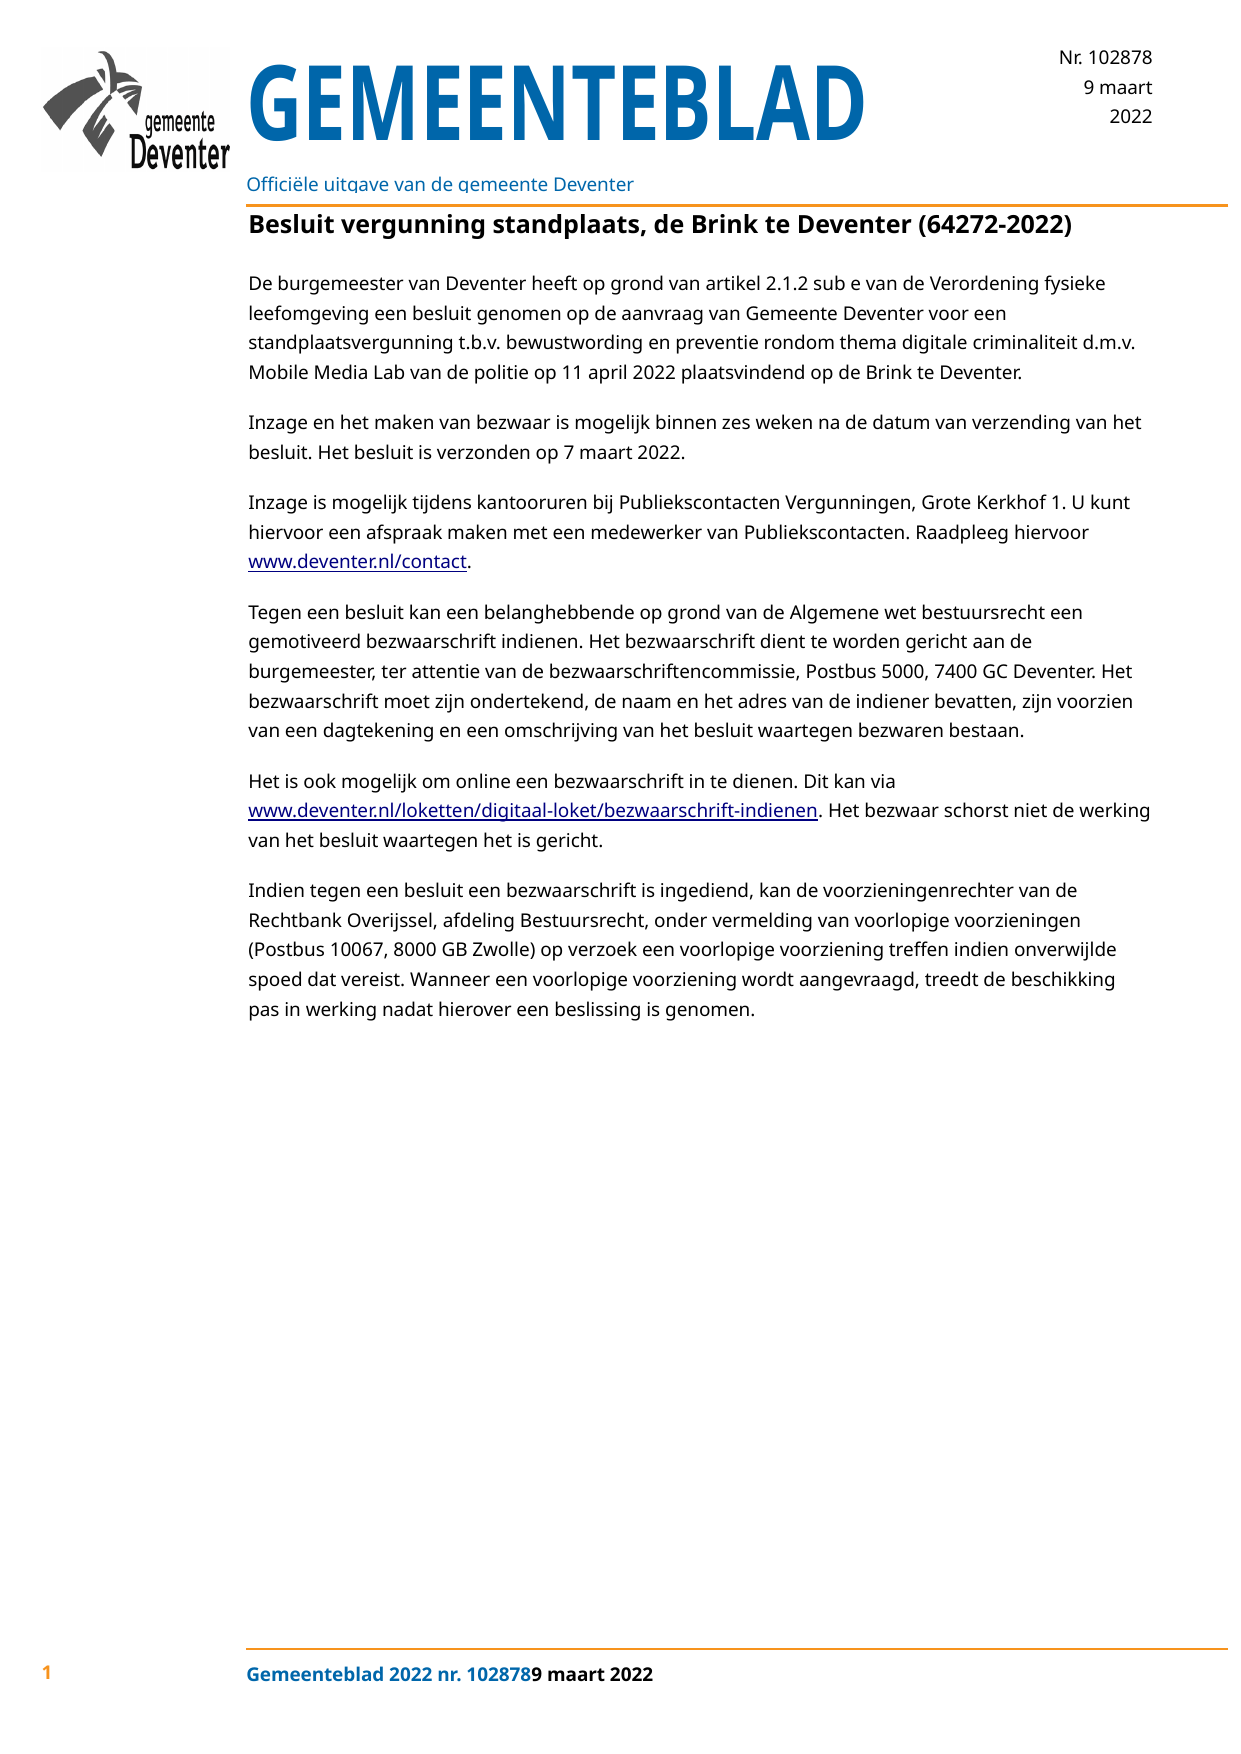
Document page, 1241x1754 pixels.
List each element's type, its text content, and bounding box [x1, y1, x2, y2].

text Indien tegen een besluit een bezwaarschrift is ingediend, kan de voorzieningenrechter van de Rechtbank Overijssel, afdeling Bestuursrecht, onder vermelding van voorlopige voorzieningen (Postbus 10067, 8000 GB Zwolle) op verzoek een voorlopige voorziening treffen indien onverwijlde spoed dat vereist. Wanneer een voorlopige voorziening wordt aangevraagd, treedt de beschikking pas in werking nadat hierover een beslissing is genomen. [248, 877, 1152, 1021]
picture [41, 47, 231, 172]
text Besluit vergunning standplaats, de Brink te Deventer (64272-2022) [248, 207, 1152, 241]
text Het is ook mogelijk om online een bezwaarschrift in te dienen. Dit kan via www.deventer.nl/loketten/digitaal-loket/bezwaarschrift-indienen. Het bezwaar schorst niet de werking van het besluit waartegen het is gericht. [248, 768, 1152, 853]
text De burgemeester van Deventer heeft op grond van artikel 2.1.2 sub e van de Verordening fysieke leefomgeving een besluit genomen op de aanvraag van Gemeente Deventer voor een standplaatsvergunning t.b.v. bewustwording en preventie rondom thema digitale criminaliteit d.m.v. Mobile Media Lab van de politie op 11 april 2022 plaatsvindend op de Brink te Deventer. [248, 270, 1152, 385]
text Tegen een besluit kan een belanghebbende op grond van de Algemene wet bestuursrecht een gemotiveerd bezwaarschrift indienen. Het bezwaarschrift dient te worden gericht aan de burgemeester, ter attentie van de bezwaarschriftencommissie, Postbus 5000, 7400 GC Deventer. Het bezwaarschrift moet zijn ondertekend, de naam en het adres van de indiener bevatten, zijn voorzien van een dagtekening en een omschrijving van het besluit waartegen bezwaren bestaan. [248, 599, 1152, 743]
text Inzage en het maken van bezwaar is mogelijk binnen zes weken na de datum van verzending van het besluit. Het besluit is verzonden op 7 maart 2022. [248, 409, 1152, 465]
text Inzage is mogelijk tijdens kantooruren bij Publiekscontacten Vergunningen, Grote Kerkhof 1. U kunt hiervoor een afspraak maken met een medewerker van Publiekscontacten. Raadpleeg hiervoor www.deventer.nl/contact. [248, 489, 1152, 574]
